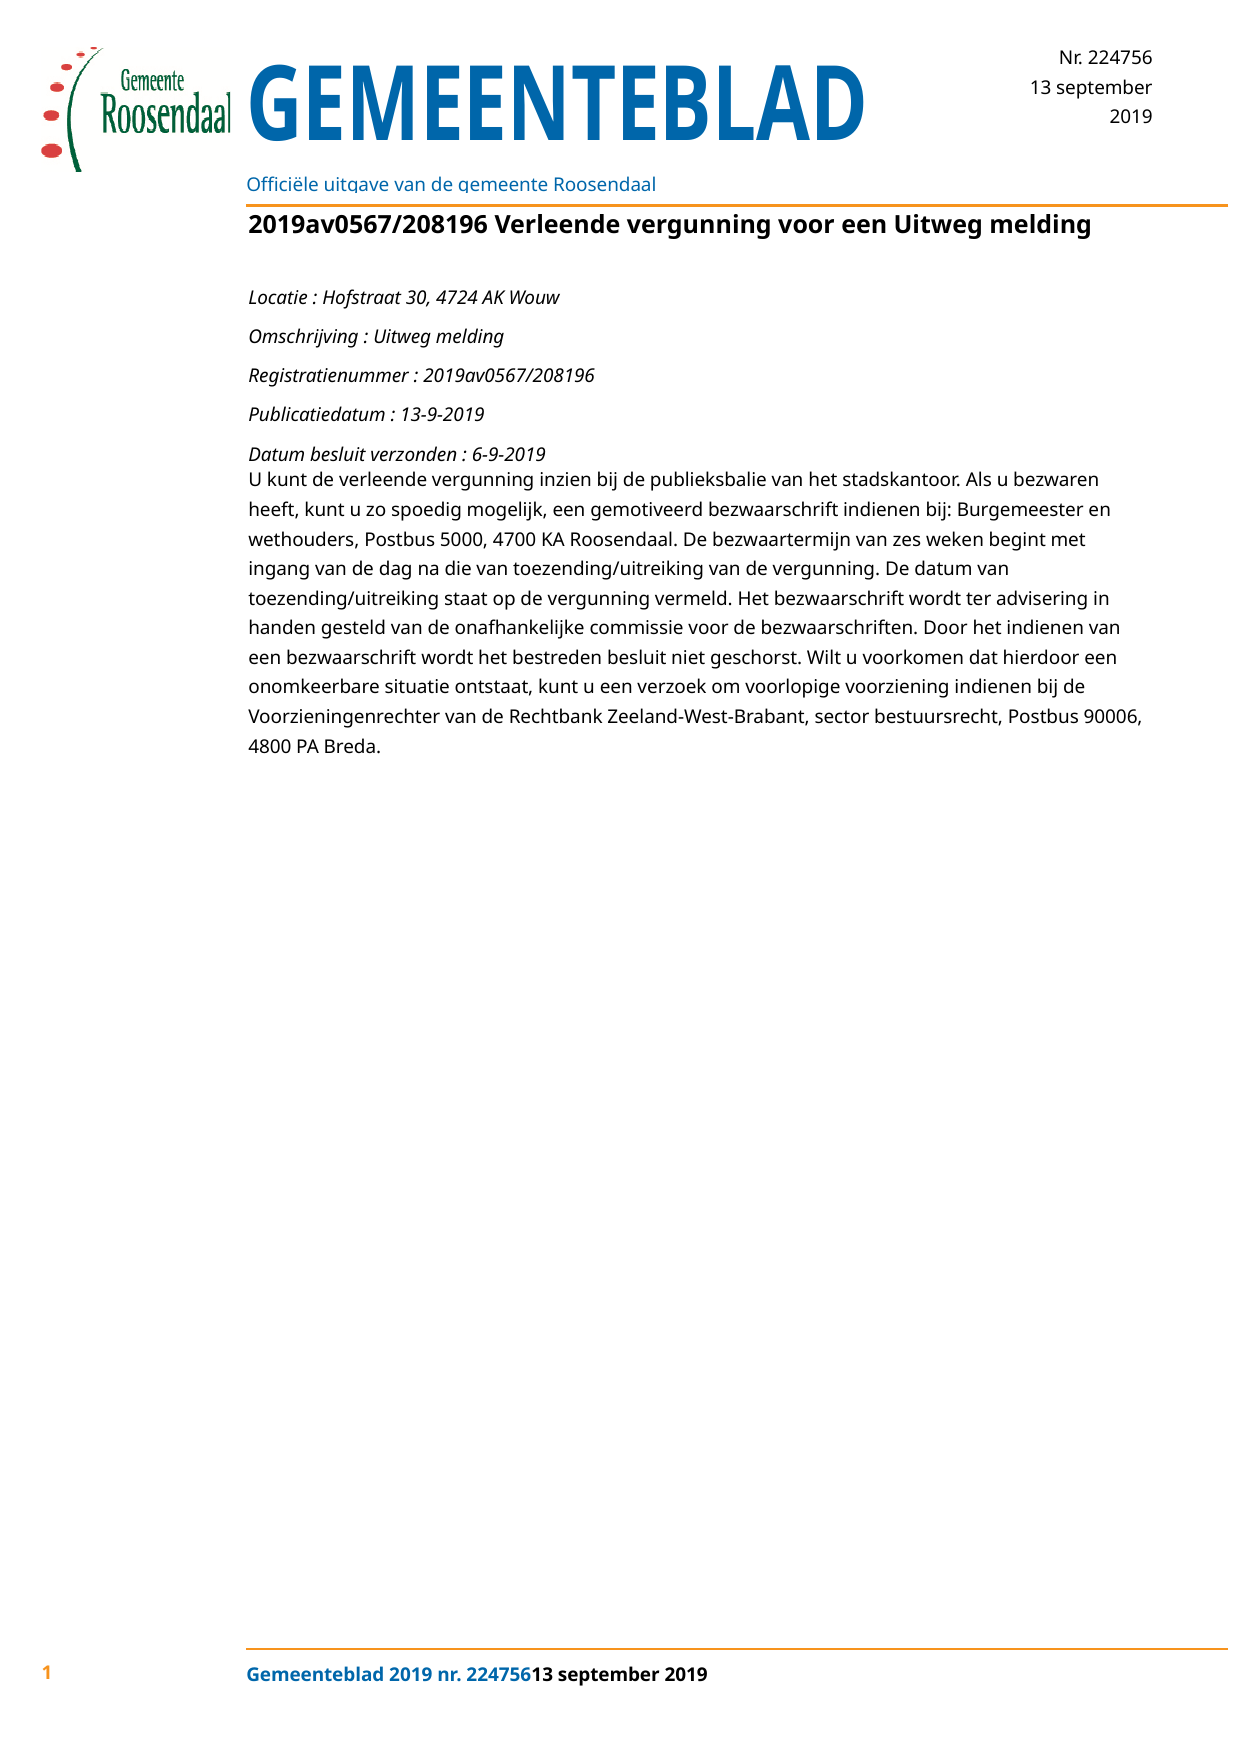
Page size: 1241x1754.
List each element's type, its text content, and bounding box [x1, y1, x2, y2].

text Registratienummer : 2019av0567/208196 [248, 362, 1152, 388]
text Publicatiedatum : 13-9-2019 [248, 402, 1152, 427]
picture [41, 47, 231, 172]
text Locatie : Hofstraat 30, 4724 AK Wouw [248, 284, 1152, 309]
text Datum besluit verzonden : 6-9-2019 [248, 441, 1152, 467]
text 2019av0567/208196 Verleende vergunning voor een Uitweg melding [248, 207, 1152, 241]
text U kunt de verleende vergunning inzien bij de publieksbalie van het stadskantoor. Als u bezwaren heeft, kunt u zo spoedig mogelijk, een gemotiveerd bezwaarschrift indienen bij: Burgemeester en wethouders, Postbus 5000, 4700 KA Roosendaal. De bezwaartermijn van zes weken begint met ingang van de dag na die van toezending/uitreiking van de vergunning. De datum van toezending/uitreiking staat op de vergunning vermeld. Het bezwaarschrift wordt ter advisering in handen gesteld van de onafhankelijke commissie voor de bezwaarschriften. Door het indienen van een bezwaarschrift wordt het bestreden besluit niet geschorst. Wilt u voorkomen dat hierdoor een onomkeerbare situatie ontstaat, kunt u een verzoek om voorlopige voorziening indienen bij de Voorzieningenrechter van de Rechtbank Zeeland-West-Brabant, sector bestuursrecht, Postbus 90006, 4800 PA Breda. [248, 467, 1152, 759]
text Omschrijving : Uitweg melding [248, 323, 1152, 349]
